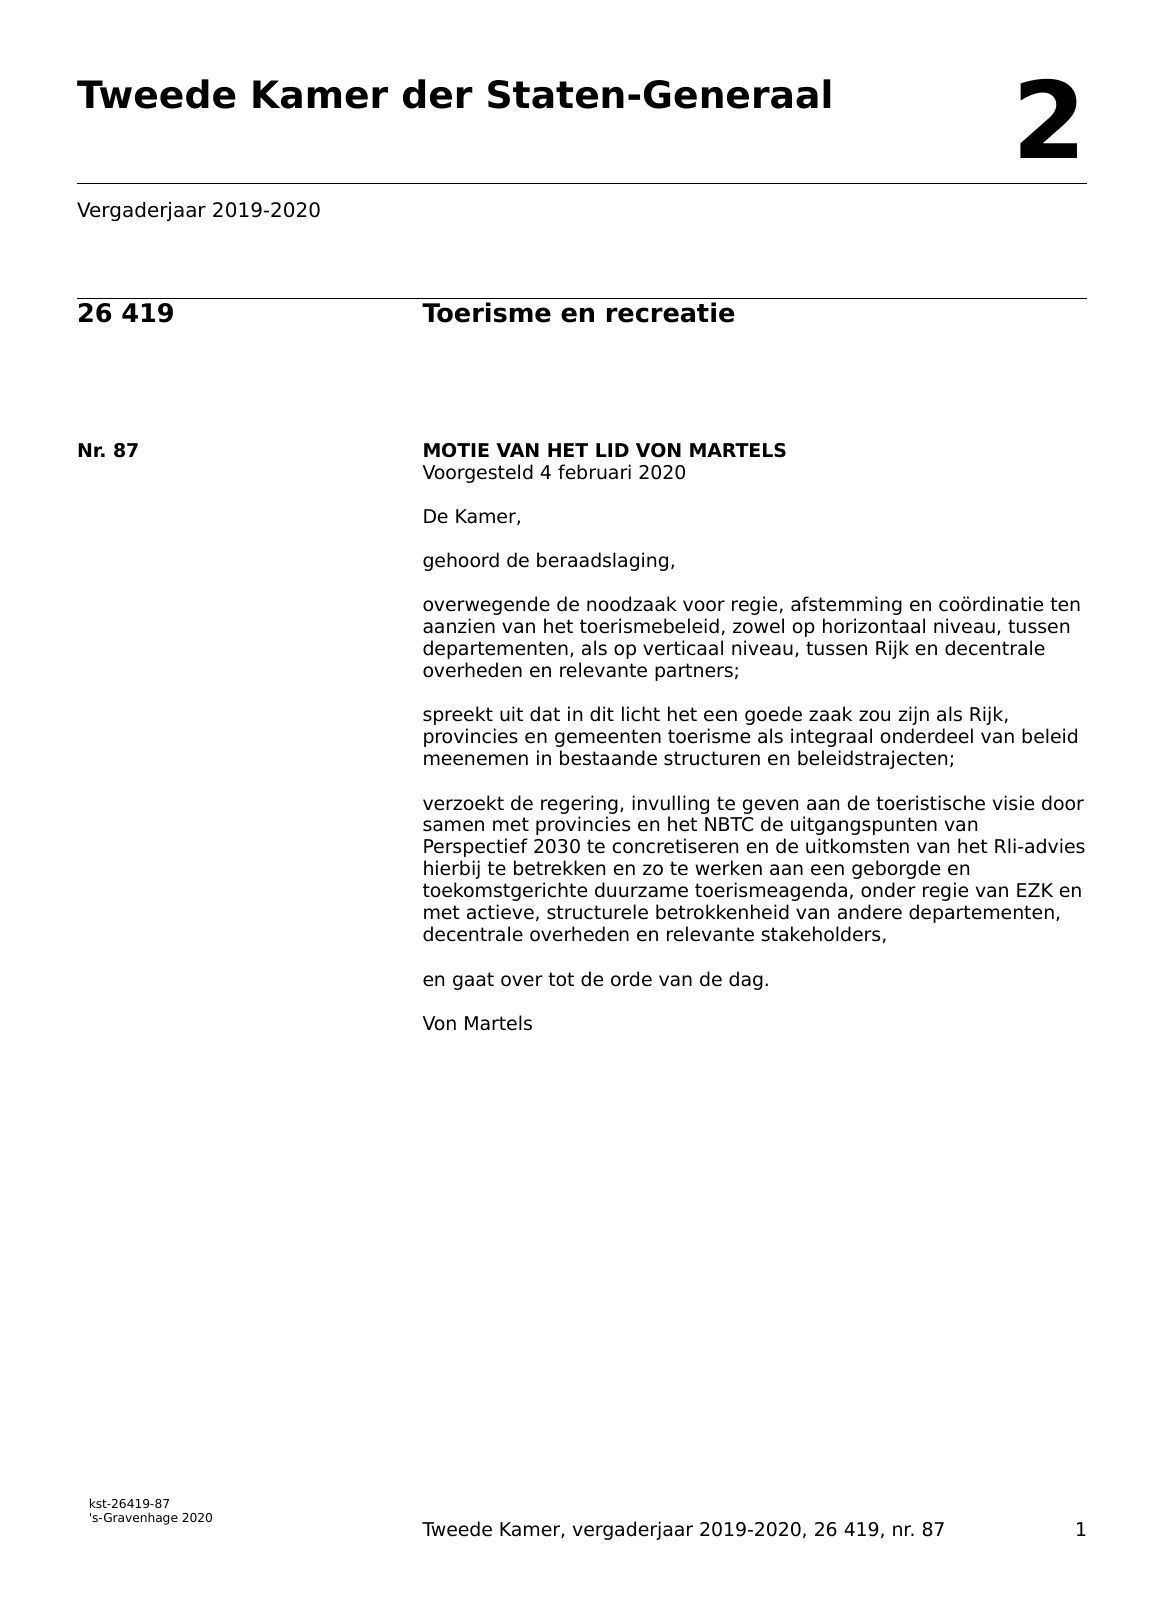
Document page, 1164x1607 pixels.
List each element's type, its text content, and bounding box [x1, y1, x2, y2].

text 's-Gravenhage 2020 [88, 1511, 323, 1525]
table_cell Vergaderjaar 2019-2020 [77, 184, 1087, 298]
text en gaat over tot de orde van de dag. [422, 968, 1087, 990]
text spreekt uit dat in dit licht het een goede zaak zou zijn als Rijk, provincies en gemeenten toerisme als integraal onderdeel van beleid meenemen in bestaande structuren en beleidstrajecten; [422, 704, 1087, 770]
text Voorgesteld 4 februari 2020 [422, 462, 1087, 484]
text De Kamer, [422, 506, 1087, 528]
subtitle Nr. 87 MOTIE VAN HET LID VON MARTELS [77, 440, 1087, 462]
text kst-26419-87 [88, 1497, 323, 1511]
text gehoord de beraadslaging, [422, 550, 1087, 572]
text Von Martels [422, 1013, 1087, 1034]
text verzoekt de regering, invulling te geven aan de toeristische visie door samen met provincies en het NBTC de uitgangspunten van Perspectief 2030 te concretiseren en de uitkomsten van het Rli-advies hierbij te betrekken en zo te werken aan een geborgde en toekomstgerichte duurzame toerismeagenda, onder regie van EZK en met actieve, structurele betrokkenheid van andere departementen, decentrale overheden en relevante stakeholders, [422, 792, 1087, 946]
subtitle 26 419 Toerisme en recreatie [77, 299, 1087, 329]
table_header 2 [886, 59, 1087, 183]
table_header Tweede Kamer der Staten-Generaal [77, 59, 886, 183]
text overwegende de noodzaak voor regie, afstemming en coördinatie ten aanzien van het toerismebeleid, zowel op horizontaal niveau, tussen departementen, als op verticaal niveau, tussen Rijk en decentrale overheden en relevante partners; [422, 594, 1087, 682]
